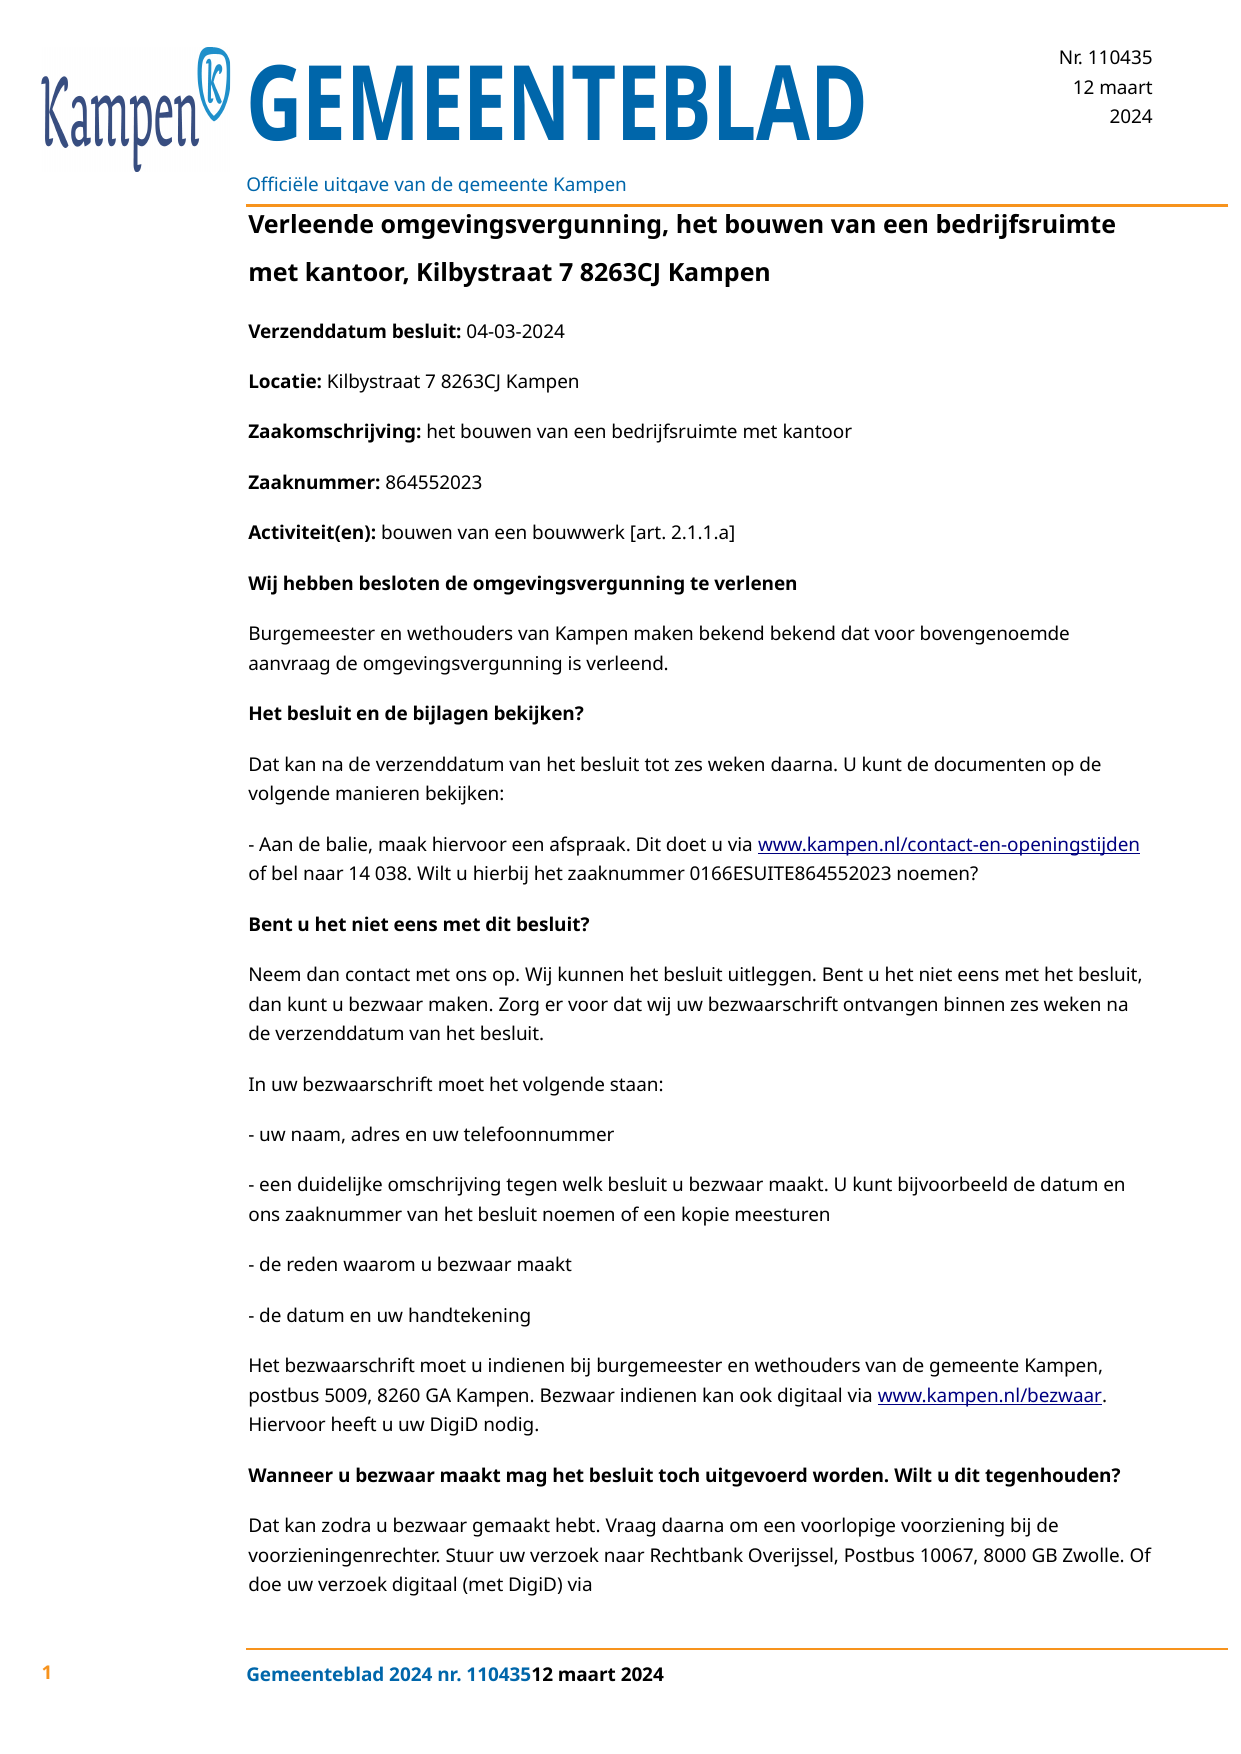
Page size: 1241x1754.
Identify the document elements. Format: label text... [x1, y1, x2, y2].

text Verleende omgevingsvergunning, het bouwen van een bedrijfsruimte met kantoor, Kilbystraat 7 8263CJ Kampen [248, 207, 1152, 288]
text Neem dan contact met ons op. Wij kunnen het besluit uitleggen. Bent u het niet eens met het besluit, dan kunt u bezwaar maken. Zorg er voor dat wij uw bezwaarschrift ontvangen binnen zes weken na de verzenddatum van het besluit. [248, 961, 1152, 1046]
text - uw naam, adres en uw telefoonnummer [248, 1121, 1152, 1147]
text - de reden waarom u bezwaar maakt [248, 1252, 1152, 1277]
text Bent u het niet eens met dit besluit? [248, 911, 1152, 937]
text Wanneer u bezwaar maakt mag het besluit toch uitgevoerd worden. Wilt u dit tegenhouden? [248, 1462, 1152, 1488]
text Dat kan na de verzenddatum van het besluit tot zes weken daarna. U kunt de documenten op de volgende manieren bekijken: [248, 751, 1152, 806]
text Burgemeester en wethouders van Kampen maken bekend bekend dat voor bovengenoemde aanvraag de omgevingsvergunning is verleend. [248, 620, 1152, 676]
picture [41, 47, 231, 172]
text Het bezwaarschrift moet u indienen bij burgemeester en wethouders van de gemeente Kampen, postbus 5009, 8260 GA Kampen. Bezwaar indienen kan ook digitaal via www.kampen.nl/bezwaar. Hiervoor heeft u uw DigiD nodig. [248, 1352, 1152, 1437]
text Zaaknummer: 864552023 [248, 469, 1152, 495]
text - een duidelijke omschrijving tegen welk besluit u bezwaar maakt. U kunt bijvoorbeeld de datum en ons zaaknummer van het besluit noemen of een kopie meesturen [248, 1172, 1152, 1227]
text In uw bezwaarschrift moet het volgende staan: [248, 1071, 1152, 1097]
text Activiteit(en): bouwen van een bouwwerk [art. 2.1.1.a] [248, 519, 1152, 545]
text Het besluit en de bijlagen bekijken? [248, 700, 1152, 726]
text Wij hebben besloten de omgevingsvergunning te verlenen [248, 570, 1152, 596]
text - Aan de balie, maak hiervoor een afspraak. Dit doet u via www.kampen.nl/contact-en-openingstijden of bel naar 14 038. Wilt u hierbij het zaaknummer 0166ESUITE864552023 noemen? [248, 831, 1152, 886]
text - de datum en uw handtekening [248, 1302, 1152, 1328]
text Verzenddatum besluit: 04-03-2024 [248, 318, 1152, 344]
text Zaakomschrijving: het bouwen van een bedrijfsruimte met kantoor [248, 419, 1152, 444]
text Dat kan zodra u bezwaar gemaakt hebt. Vraag daarna om een voorlopige voorziening bij de voorzieningenrechter. Stuur uw verzoek naar Rechtbank Overijssel, Postbus 10067, 8000 GB Zwolle. Of doe uw verzoek digitaal (met DigiD) via [248, 1512, 1152, 1597]
text Locatie: Kilbystraat 7 8263CJ Kampen [248, 368, 1152, 394]
